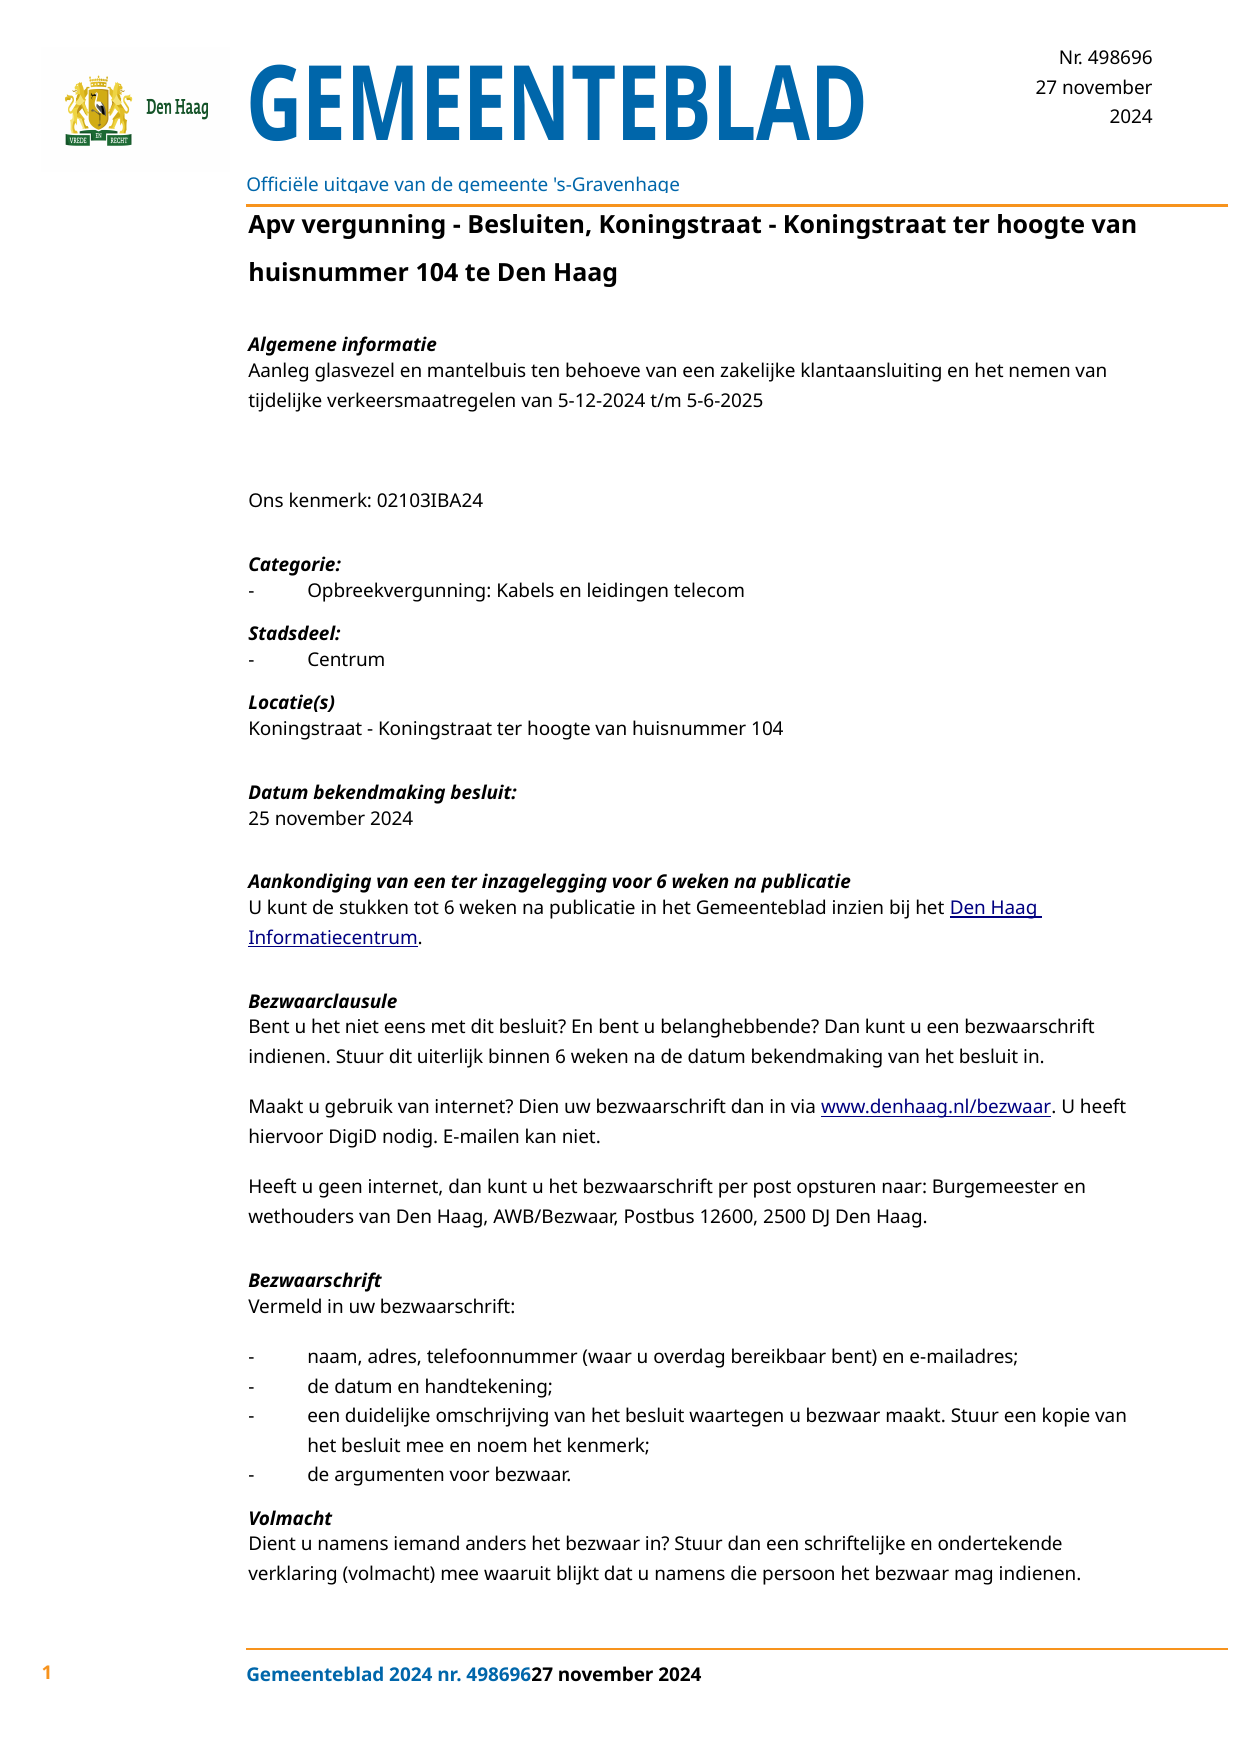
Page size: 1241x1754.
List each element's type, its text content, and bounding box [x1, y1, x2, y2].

list naam, adres, telefoonnummer (waar u overdag bereikbaar bent) en e-mailadres; [248, 1343, 1152, 1369]
text U kunt de stukken tot 6 weken na publicatie in het Gemeenteblad inzien bij het Den Haag Informatiecentrum. [248, 894, 1152, 950]
text Apv vergunning - Besluiten, Koningstraat - Koningstraat ter hoogte van huisnummer 104 te Den Haag [248, 207, 1152, 288]
text Bezwaarclausule [248, 988, 1152, 1014]
text Stadsdeel: [248, 620, 1152, 646]
text Dient u namens iemand anders het bezwaar in? Stuur dan een schriftelijke en ondertekende verklaring (volmacht) mee waaruit blijkt dat u namens die persoon het bezwaar mag indienen. [248, 1531, 1152, 1586]
list de argumenten voor bezwaar. [248, 1462, 1152, 1487]
text Ons kenmerk: 02103IBA24 [248, 488, 1152, 513]
list een duidelijke omschrijving van het besluit waartegen u bezwaar maakt. Stuur een kopie van het besluit mee en noem het kenmerk; [248, 1402, 1152, 1458]
list Opbreekvergunning: Kabels en leidingen telecom [248, 577, 1152, 603]
list de datum en handtekening; [248, 1373, 1152, 1399]
text Locatie(s) [248, 689, 1152, 715]
text Aankondiging van een ter inzagelegging voor 6 weken na publicatie [248, 869, 1152, 894]
text Aanleg glasvezel en mantelbuis ten behoeve van een zakelijke klantaansluiting en het nemen van tijdelijke verkeersmaatregelen van 5-12-2024 t/m 5-6-2025 [248, 357, 1152, 412]
text 25 november 2024 [248, 805, 1152, 830]
text Bent u het niet eens met dit besluit? En bent u belanghebbende? Dan kunt u een bezwaarschrift indienen. Stuur dit uiterlijk binnen 6 weken na de datum bekendmaking van het besluit in. [248, 1014, 1152, 1069]
text Koningstraat - Koningstraat ter hoogte van huisnummer 104 [248, 715, 1152, 741]
text Volmacht [248, 1505, 1152, 1531]
text Vermeld in uw bezwaarschrift: [248, 1293, 1152, 1319]
text Datum bekendmaking besluit: [248, 779, 1152, 805]
picture [41, 47, 231, 172]
list Centrum [248, 646, 1152, 672]
text Bezwaarschrift [248, 1267, 1152, 1293]
text Heeft u geen internet, dan kunt u het bezwaarschrift per post opsturen naar: Burgemeester en wethouders van Den Haag, AWB/Bezwaar, Postbus 12600, 2500 DJ Den Haag. [248, 1174, 1152, 1229]
text Categorie: [248, 552, 1152, 577]
text Algemene informatie [248, 331, 1152, 357]
text Maakt u gebruik van internet? Dien uw bezwaarschrift dan in via www.denhaag.nl/bezwaar. U heeft hiervoor DigiD nodig. E-mailen kan niet. [248, 1094, 1152, 1149]
